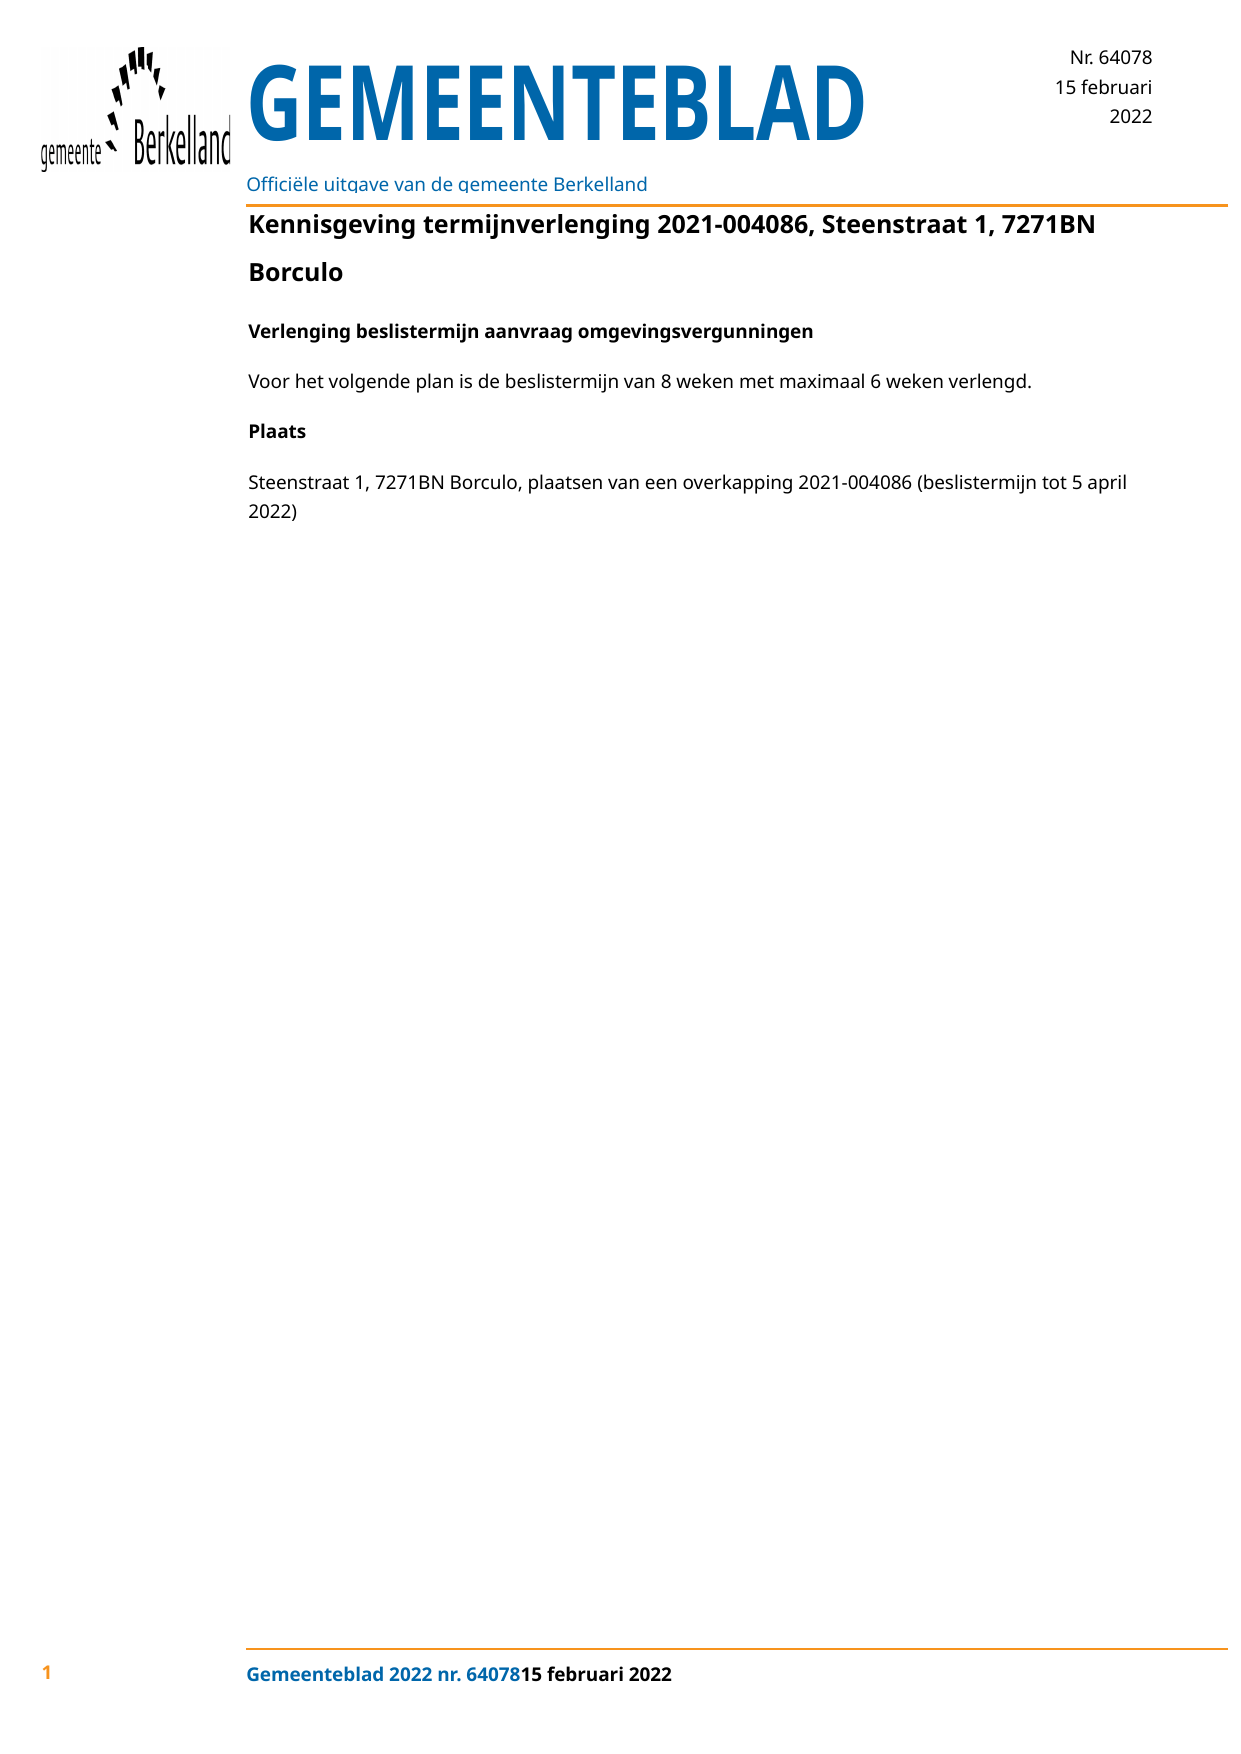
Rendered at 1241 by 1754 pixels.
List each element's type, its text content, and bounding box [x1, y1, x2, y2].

text Verlenging beslistermijn aanvraag omgevingsvergunningen [248, 318, 1152, 344]
text Plaats [248, 419, 1152, 444]
picture [41, 47, 231, 172]
text Voor het volgende plan is de beslistermijn van 8 weken met maximaal 6 weken verlengd. [248, 368, 1152, 394]
text Kennisgeving termijnverlenging 2021-004086, Steenstraat 1, 7271BN Borculo [248, 207, 1152, 288]
text Steenstraat 1, 7271BN Borculo, plaatsen van een overkapping 2021-004086 (beslistermijn tot 5 april 2022) [248, 469, 1152, 524]
